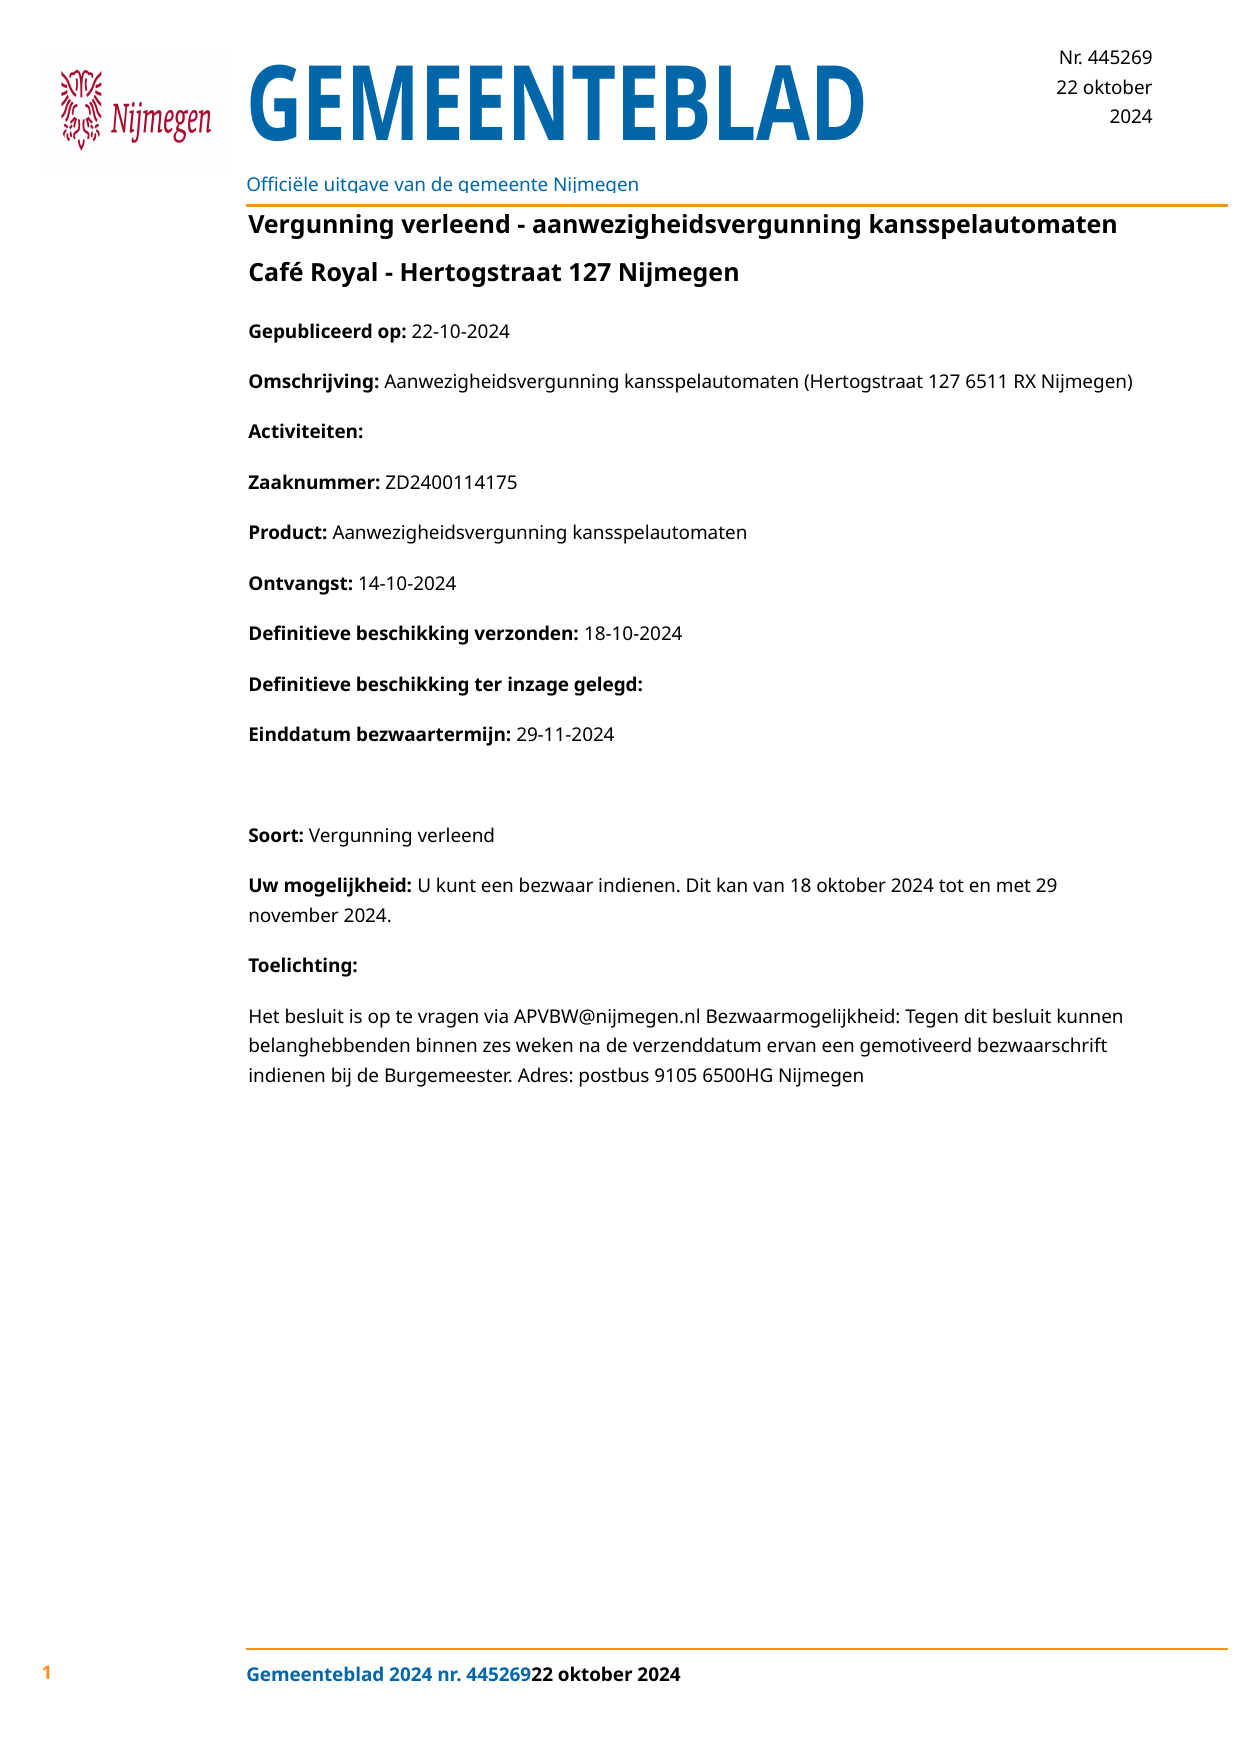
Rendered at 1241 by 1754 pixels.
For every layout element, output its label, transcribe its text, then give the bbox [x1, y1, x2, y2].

text Product: Aanwezigheidsvergunning kansspelautomaten [248, 519, 1152, 545]
text Soort: Vergunning verleend [248, 822, 1152, 848]
text Definitieve beschikking verzonden: 18-10-2024 [248, 620, 1152, 646]
text Uw mogelijkheid: U kunt een bezwaar indienen. Dit kan van 18 oktober 2024 tot en met 29 november 2024. [248, 872, 1152, 928]
text Ontvangst: 14-10-2024 [248, 570, 1152, 596]
text Het besluit is op te vragen via APVBW@nijmegen.nl Bezwaarmogelijkheid: Tegen dit besluit kunnen belanghebbenden binnen zes weken na de verzenddatum ervan een gemotiveerd bezwaarschrift indienen bij de Burgemeester. Adres: postbus 9105 6500HG Nijmegen [248, 1003, 1152, 1088]
text Einddatum bezwaartermijn: 29-11-2024 [248, 721, 1152, 747]
text Zaaknummer: ZD2400114175 [248, 469, 1152, 495]
picture [41, 47, 231, 172]
text Toelichting: [248, 952, 1152, 978]
text Vergunning verleend - aanwezigheidsvergunning kansspelautomaten Café Royal - Hertogstraat 127 Nijmegen [248, 207, 1152, 288]
text Omschrijving: Aanwezigheidsvergunning kansspelautomaten (Hertogstraat 127 6511 RX Nijmegen) [248, 368, 1152, 394]
text Definitieve beschikking ter inzage gelegd: [248, 671, 1152, 697]
text Gepubliceerd op: 22-10-2024 [248, 318, 1152, 344]
text Activiteiten: [248, 419, 1152, 444]
